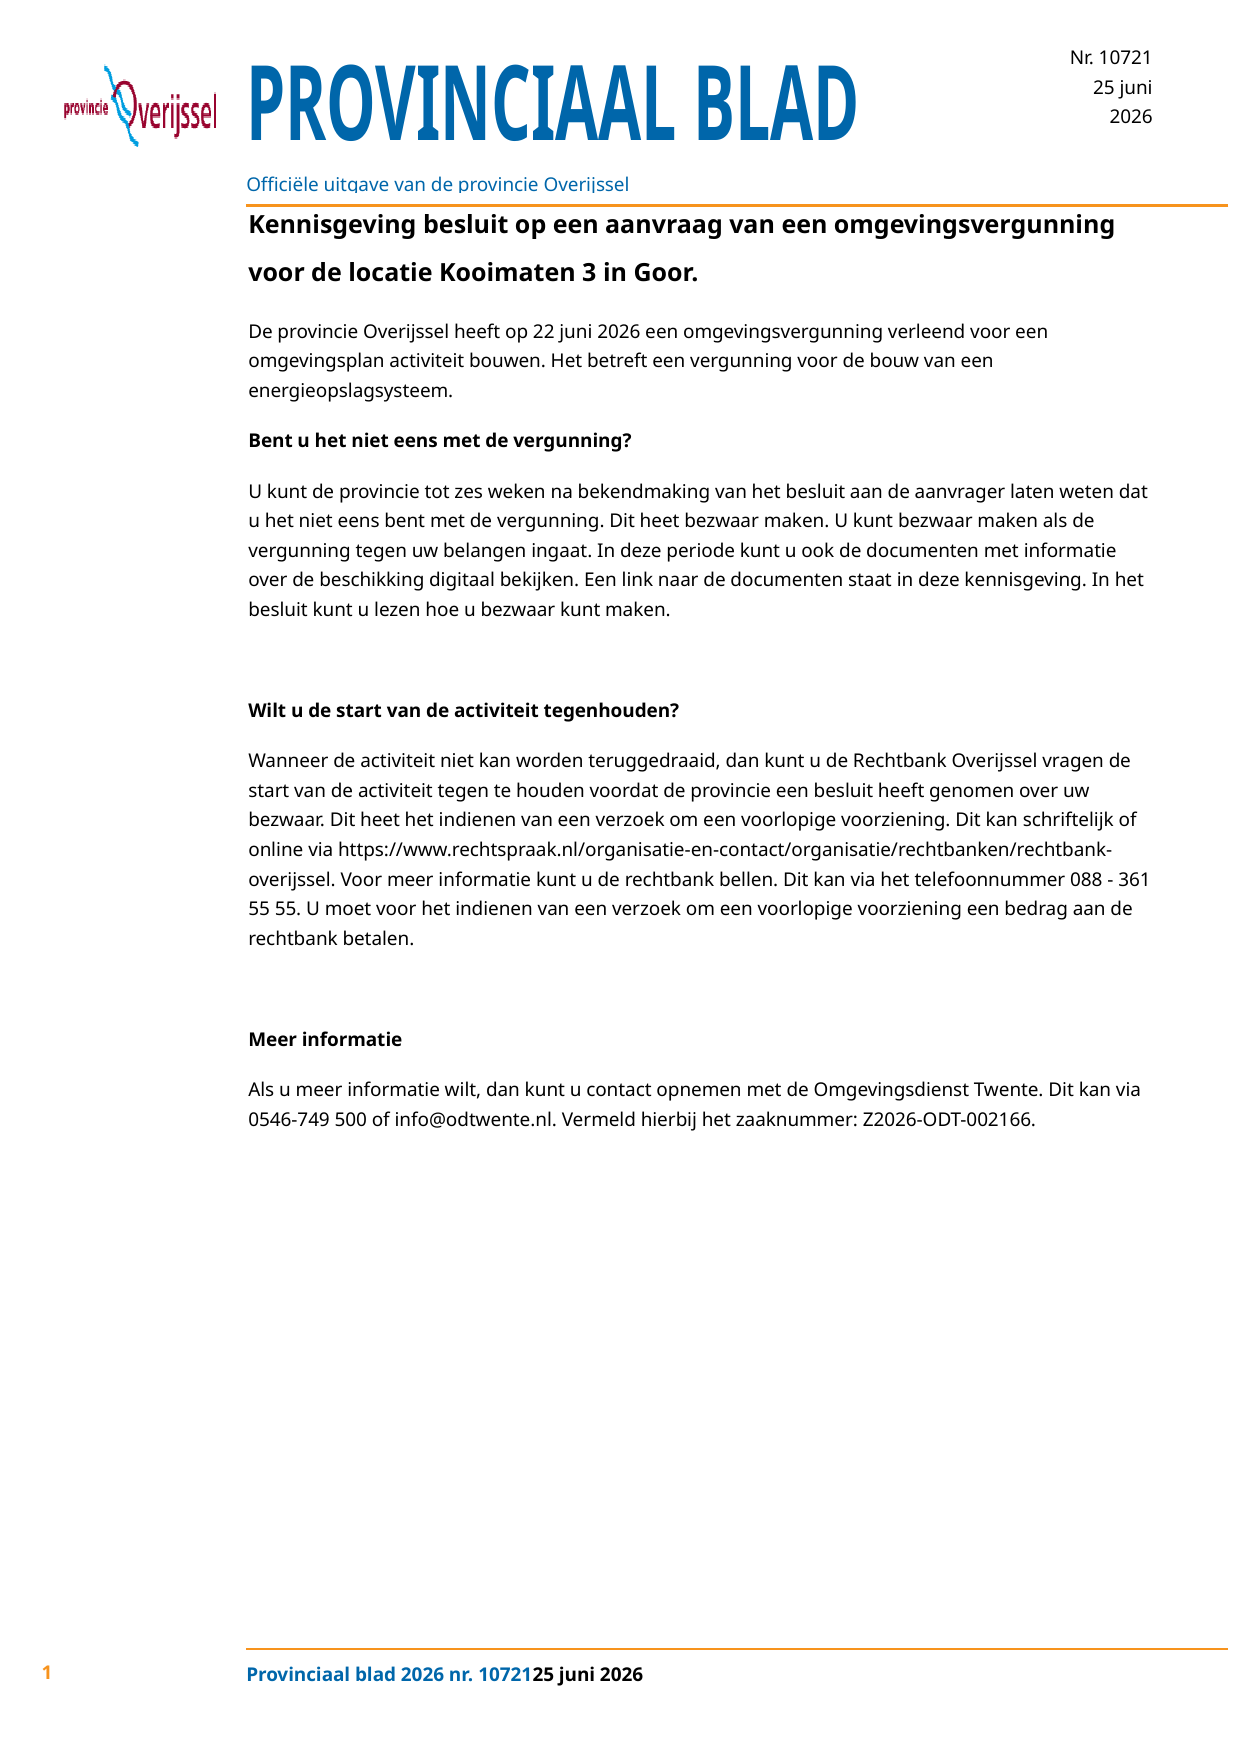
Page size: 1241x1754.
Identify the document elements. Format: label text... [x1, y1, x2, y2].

text De provincie Overijssel heeft op 22 juni 2026 een omgevingsvergunning verleend voor een omgevingsplan activiteit bouwen. Het betreft een vergunning voor de bouw van een energieopslagsysteem. [248, 318, 1152, 403]
text Wanneer de activiteit niet kan worden teruggedraaid, dan kunt u de Rechtbank Overijssel vragen de start van de activiteit tegen te houden voordat de provincie een besluit heeft genomen over uw bezwaar. Dit heet het indienen van een verzoek om een voorlopige voorziening. Dit kan schriftelijk of online via https://www.rechtspraak.nl/organisatie-en-contact/organisatie/rechtbanken/rechtbank-overijssel. Voor meer informatie kunt u de rechtbank bellen. Dit kan via het telefoonnummer 088 - 361 55 55. U moet voor het indienen van een verzoek om een voorlopige voorziening een bedrag aan de rechtbank betalen. [248, 747, 1152, 951]
text Meer informatie [248, 1026, 1152, 1052]
text Bent u het niet eens met de vergunning? [248, 427, 1152, 453]
text Kennisgeving besluit op een aanvraag van een omgevingsvergunning voor de locatie Kooimaten 3 in Goor. [248, 207, 1152, 288]
picture [41, 47, 231, 172]
text Wilt u de start van de activiteit tegenhouden? [248, 697, 1152, 723]
text U kunt de provincie tot zes weken na bekendmaking van het besluit aan de aanvrager laten weten dat u het niet eens bent met de vergunning. Dit heet bezwaar maken. U kunt bezwaar maken als de vergunning tegen uw belangen ingaat. In deze periode kunt u ook de documenten met informatie over de beschikking digitaal bekijken. Een link naar de documenten staat in deze kennisgeving. In het besluit kunt u lezen hoe u bezwaar kunt maken. [248, 478, 1152, 622]
text Als u meer informatie wilt, dan kunt u contact opnemen met de Omgevingsdienst Twente. Dit kan via 0546-749 500 of info@odtwente.nl. Vermeld hierbij het zaaknummer: Z2026-ODT-002166. [248, 1076, 1152, 1132]
